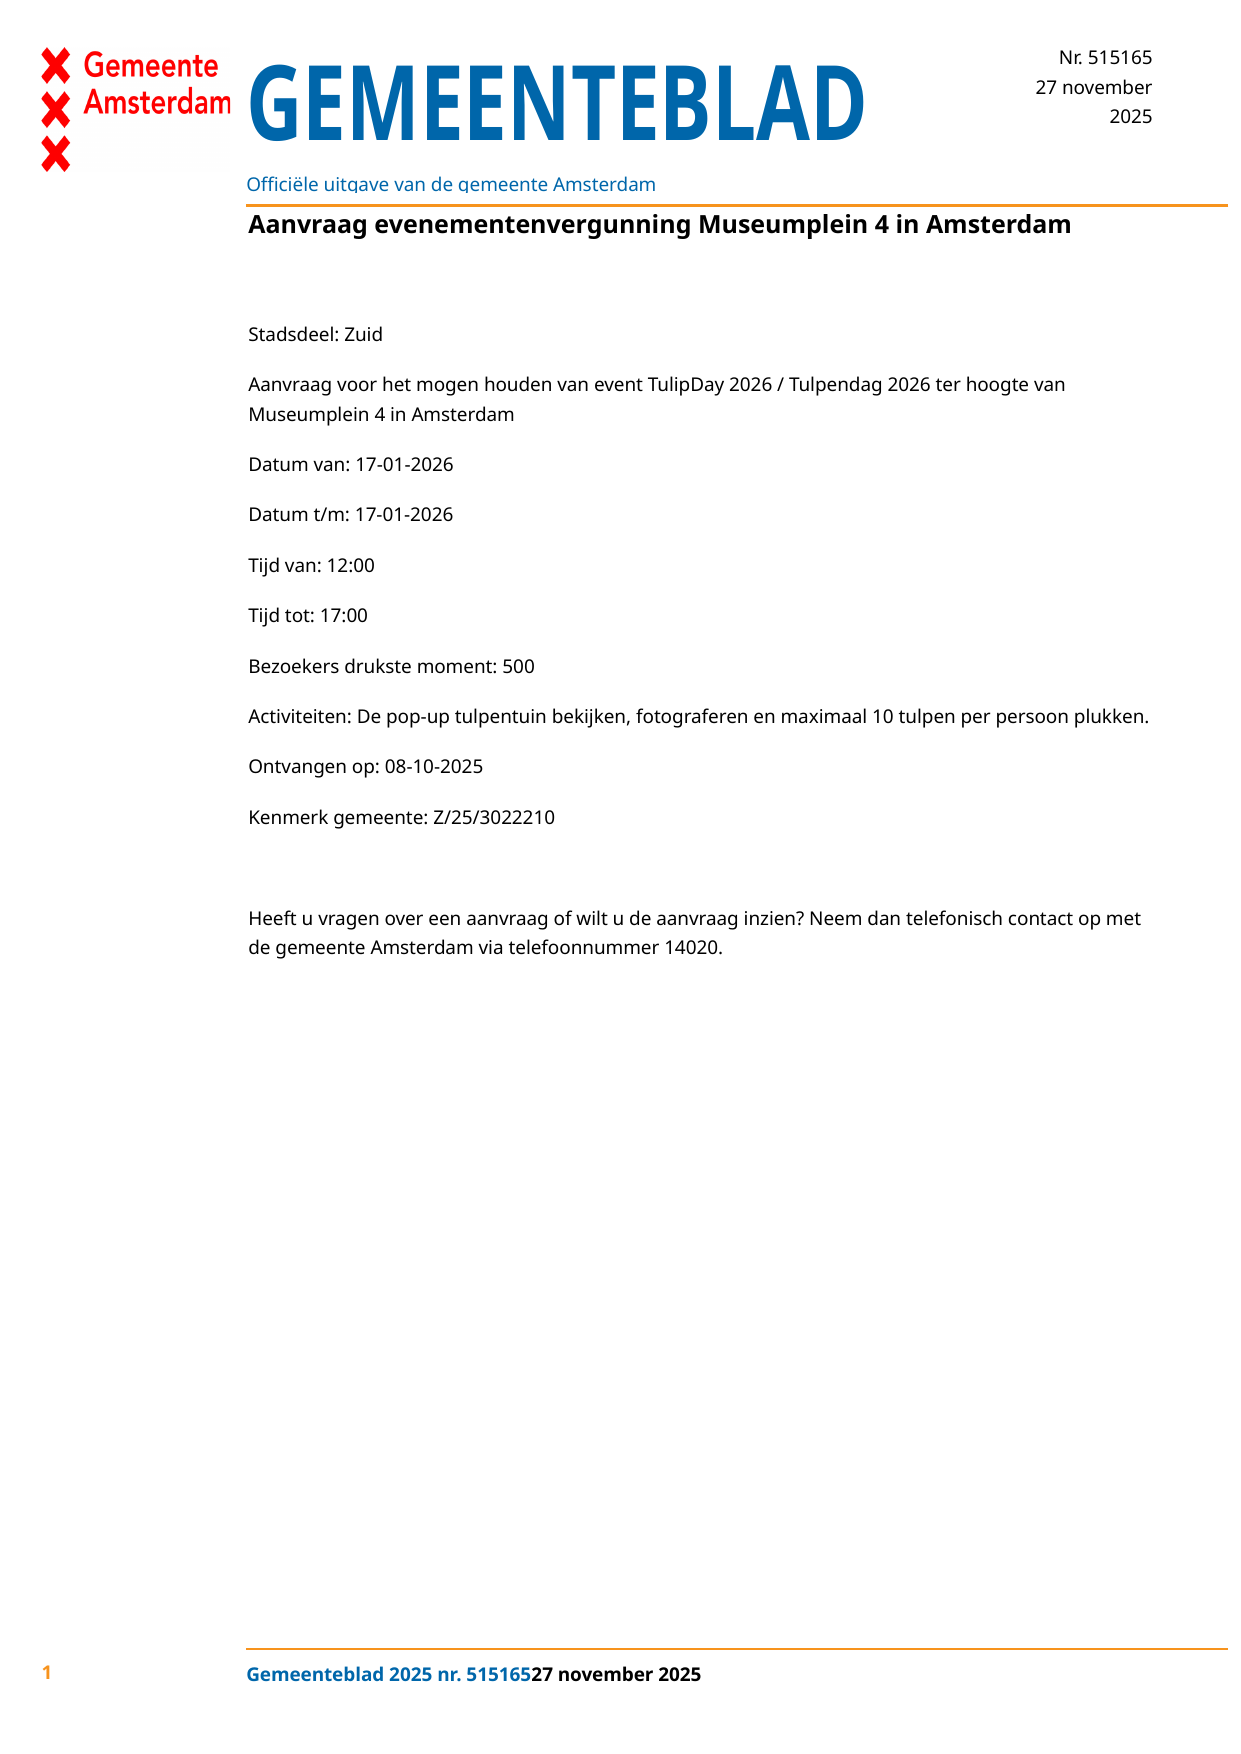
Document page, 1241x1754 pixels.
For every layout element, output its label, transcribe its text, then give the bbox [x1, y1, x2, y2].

text Stadsdeel: Zuid [248, 321, 1152, 346]
text Tijd tot: 17:00 [248, 602, 1152, 628]
text Bezoekers drukste moment: 500 [248, 653, 1152, 678]
text Tijd van: 12:00 [248, 552, 1152, 578]
picture [41, 47, 231, 172]
text Kenmerk gemeente: Z/25/3022210 [248, 804, 1152, 830]
text Datum t/m: 17-01-2026 [248, 502, 1152, 527]
text Ontvangen op: 08-10-2025 [248, 754, 1152, 779]
text Aanvraag voor het mogen houden van event TulipDay 2026 / Tulpendag 2026 ter hoogte van Museumplein 4 in Amsterdam [248, 371, 1152, 426]
text Aanvraag evenementenvergunning Museumplein 4 in Amsterdam [248, 207, 1152, 241]
text Datum van: 17-01-2026 [248, 451, 1152, 477]
text Activiteiten: De pop-up tulpentuin bekijken, fotograferen en maximaal 10 tulpen per persoon plukken. [248, 703, 1152, 729]
text Heeft u vragen over een aanvraag of wilt u de aanvraag inzien? Neem dan telefonisch contact op met de gemeente Amsterdam via telefoonnummer 14020. [248, 905, 1152, 960]
